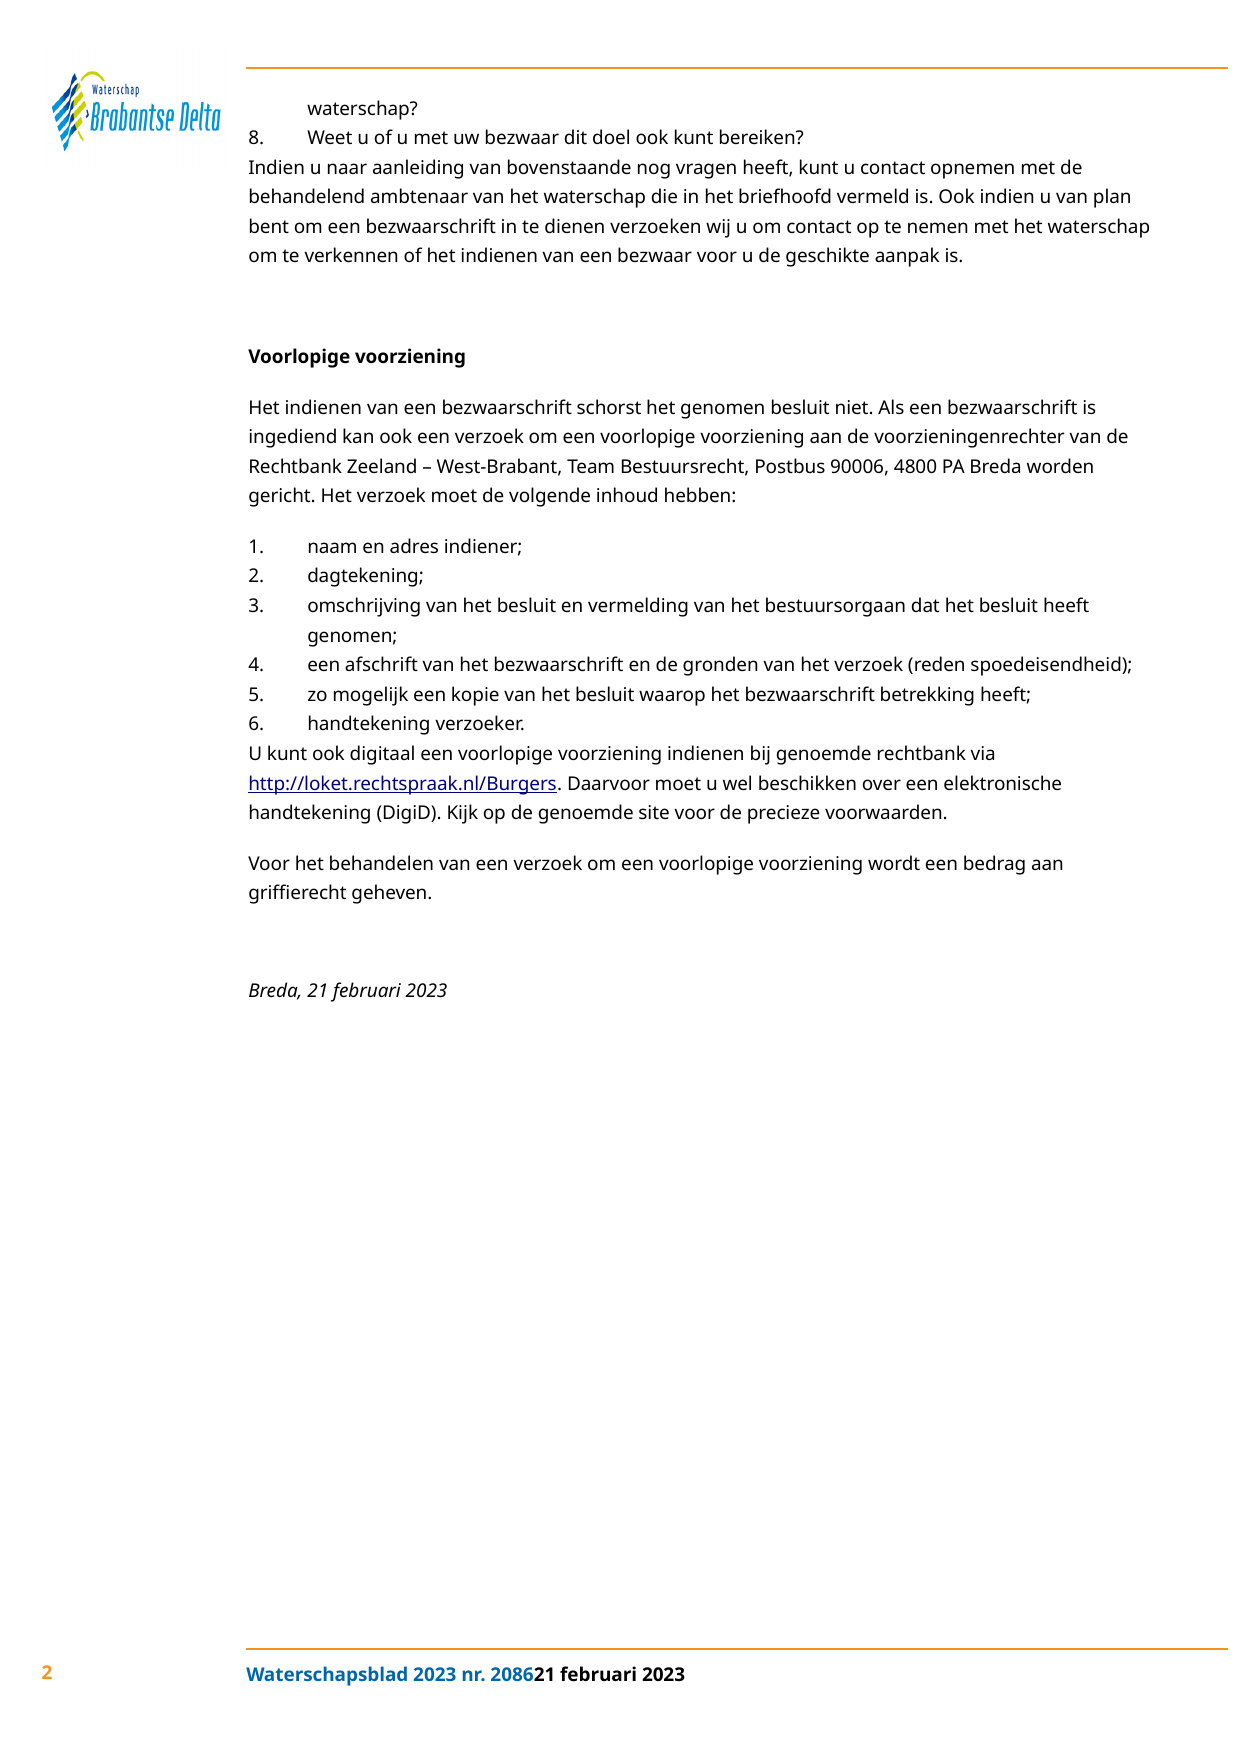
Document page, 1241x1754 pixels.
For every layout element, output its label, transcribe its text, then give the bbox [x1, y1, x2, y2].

list zo mogelijk een kopie van het besluit waarop het bezwaarschrift betrekking heeft; [248, 681, 1152, 707]
list Weet u of u met uw bezwaar dit doel ook kunt bereiken? [248, 124, 1152, 150]
text Breda, 21 februari 2023 [248, 978, 1152, 1003]
text Voor het behandelen van een verzoek om een voorlopige voorziening wordt een bedrag aan griffierecht geheven. [248, 850, 1152, 905]
list omschrijving van het besluit en vermelding van het bestuursorgaan dat het besluit heeft genomen; [248, 592, 1152, 648]
picture [41, 47, 231, 172]
list een afschrift van het bezwaarschrift en de gronden van het verzoek (reden spoedeisendheid); [248, 651, 1152, 677]
text Voorlopige voorziening [248, 343, 1152, 369]
text Het indienen van een bezwaarschrift schorst het genomen besluit niet. Als een bezwaarschrift is ingediend kan ook een verzoek om een voorlopige voorziening aan de voorzieningenrechter van de Rechtbank Zeeland – West-Brabant, Team Bestuursrecht, Postbus 90006, 4800 PA Breda worden gericht. Het verzoek moet de volgende inhoud hebben: [248, 394, 1152, 508]
list dagtekening; [248, 563, 1152, 588]
list naam en adres indiener; [248, 533, 1152, 559]
text Indien u naar aanleiding van bovenstaande nog vragen heeft, kunt u contact opnemen met de behandelend ambtenaar van het waterschap die in het briefhoofd vermeld is. Ook indien u van plan bent om een bezwaarschrift in te dienen verzoeken wij u om contact op te nemen met het waterschap om te verkennen of het indienen van een bezwaar voor u de geschikte aanpak is. [248, 154, 1152, 268]
text U kunt ook digitaal een voorlopige voorziening indienen bij genoemde rechtbank via http://loket.rechtspraak.nl/Burgers. Daarvoor moet u wel beschikken over een elektronische handtekening (DigiD). Kijk op de genoemde site voor de precieze voorwaarden. [248, 740, 1152, 825]
list handtekening verzoeker. [248, 711, 1152, 736]
list waterschap? [248, 95, 1152, 121]
